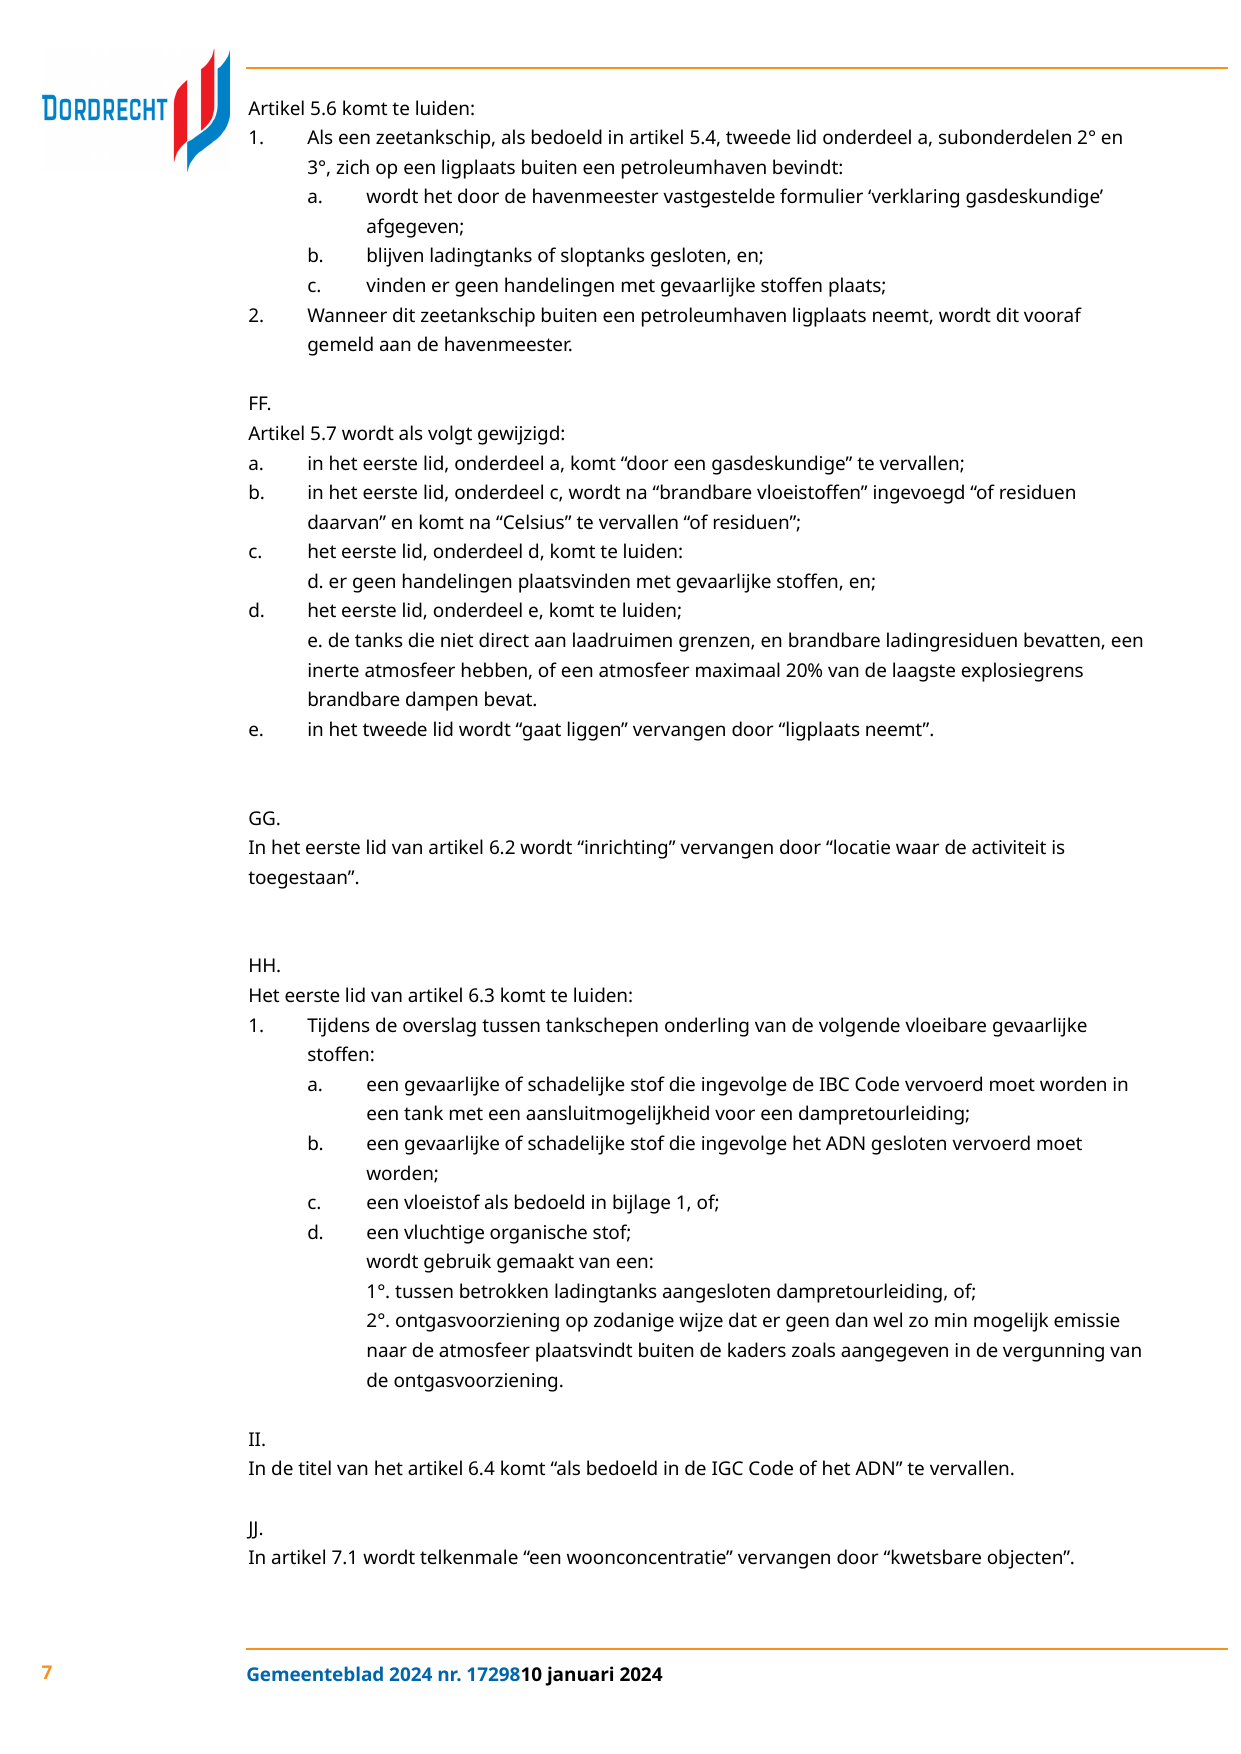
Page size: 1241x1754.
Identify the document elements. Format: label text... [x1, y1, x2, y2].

list in het tweede lid wordt “gaat liggen” vervangen door “ligplaats neemt”. [248, 716, 1152, 742]
picture [41, 47, 231, 172]
text Artikel 5.6 komt te luiden: [248, 95, 1152, 121]
list een gevaarlijke of schadelijke stof die ingevolge het ADN gesloten vervoerd moet worden; [307, 1130, 1152, 1186]
list het eerste lid, onderdeel d, komt te luiden: [248, 538, 1152, 564]
list in het eerste lid, onderdeel c, wordt na “brandbare vloeistoffen” ingevoegd “of residuen daarvan” en komt na “Celsius” te vervallen “of residuen”; [248, 479, 1152, 535]
list d. er geen handelingen plaatsvinden met gevaarlijke stoffen, en; [248, 568, 1152, 594]
list wordt gebruik gemaakt van een: [307, 1248, 1152, 1274]
text Artikel 5.7 wordt als volgt gewijzigd: [248, 420, 1152, 446]
text GG. [248, 805, 1152, 831]
text In artikel 7.1 wordt telkenmale “een woonconcentratie” vervangen door “kwetsbare objecten”. [248, 1544, 1152, 1570]
list 2°. ontgasvoorziening op zodanige wijze dat er geen dan wel zo min mogelijk emissie naar de atmosfeer plaatsvindt buiten de kaders zoals aangegeven in de vergunning van de ontgasvoorziening. [307, 1308, 1152, 1393]
list blijven ladingtanks of sloptanks gesloten, en; [307, 243, 1152, 268]
list een vluchtige organische stof; [307, 1219, 1152, 1245]
list Als een zeetankschip, als bedoeld in artikel 5.4, tweede lid onderdeel a, subonderdelen 2° en 3°, zich op een ligplaats buiten een petroleumhaven bevindt: [248, 124, 1152, 180]
list Wanneer dit zeetankschip buiten een petroleumhaven ligplaats neemt, wordt dit vooraf gemeld aan de havenmeester. [248, 302, 1152, 357]
list wordt het door de havenmeester vastgestelde formulier ‘verklaring gasdeskundige’ afgegeven; [307, 183, 1152, 239]
list een vloeistof als bedoeld in bijlage 1, of; [307, 1189, 1152, 1215]
text In de titel van het artikel 6.4 komt “als bedoeld in de IGC Code of het ADN” te vervallen. [248, 1456, 1152, 1481]
list e. de tanks die niet direct aan laadruimen grenzen, en brandbare ladingresiduen bevatten, een inerte atmosfeer hebben, of een atmosfeer maximaal 20% van de laagste explosiegrens brandbare dampen bevat. [248, 627, 1152, 712]
text II. [248, 1426, 1152, 1452]
text JJ. [248, 1515, 1152, 1541]
list in het eerste lid, onderdeel a, komt “door een gasdeskundige” te vervallen; [248, 450, 1152, 476]
text FF. [248, 391, 1152, 416]
list een gevaarlijke of schadelijke stof die ingevolge de IBC Code vervoerd moet worden in een tank met een aansluitmogelijkheid voor een dampretourleiding; [307, 1071, 1152, 1126]
text In het eerste lid van artikel 6.2 wordt “inrichting” vervangen door “locatie waar de activiteit is toegestaan”. [248, 834, 1152, 890]
text HH. [248, 953, 1152, 978]
list Tijdens de overslag tussen tankschepen onderling van de volgende vloeibare gevaarlijke stoffen: [248, 1012, 1152, 1067]
list vinden er geen handelingen met gevaarlijke stoffen plaats; [307, 272, 1152, 298]
list het eerste lid, onderdeel e, komt te luiden; [248, 598, 1152, 623]
list 1°. tussen betrokken ladingtanks aangesloten dampretourleiding, of; [307, 1278, 1152, 1304]
text Het eerste lid van artikel 6.3 komt te luiden: [248, 982, 1152, 1008]
